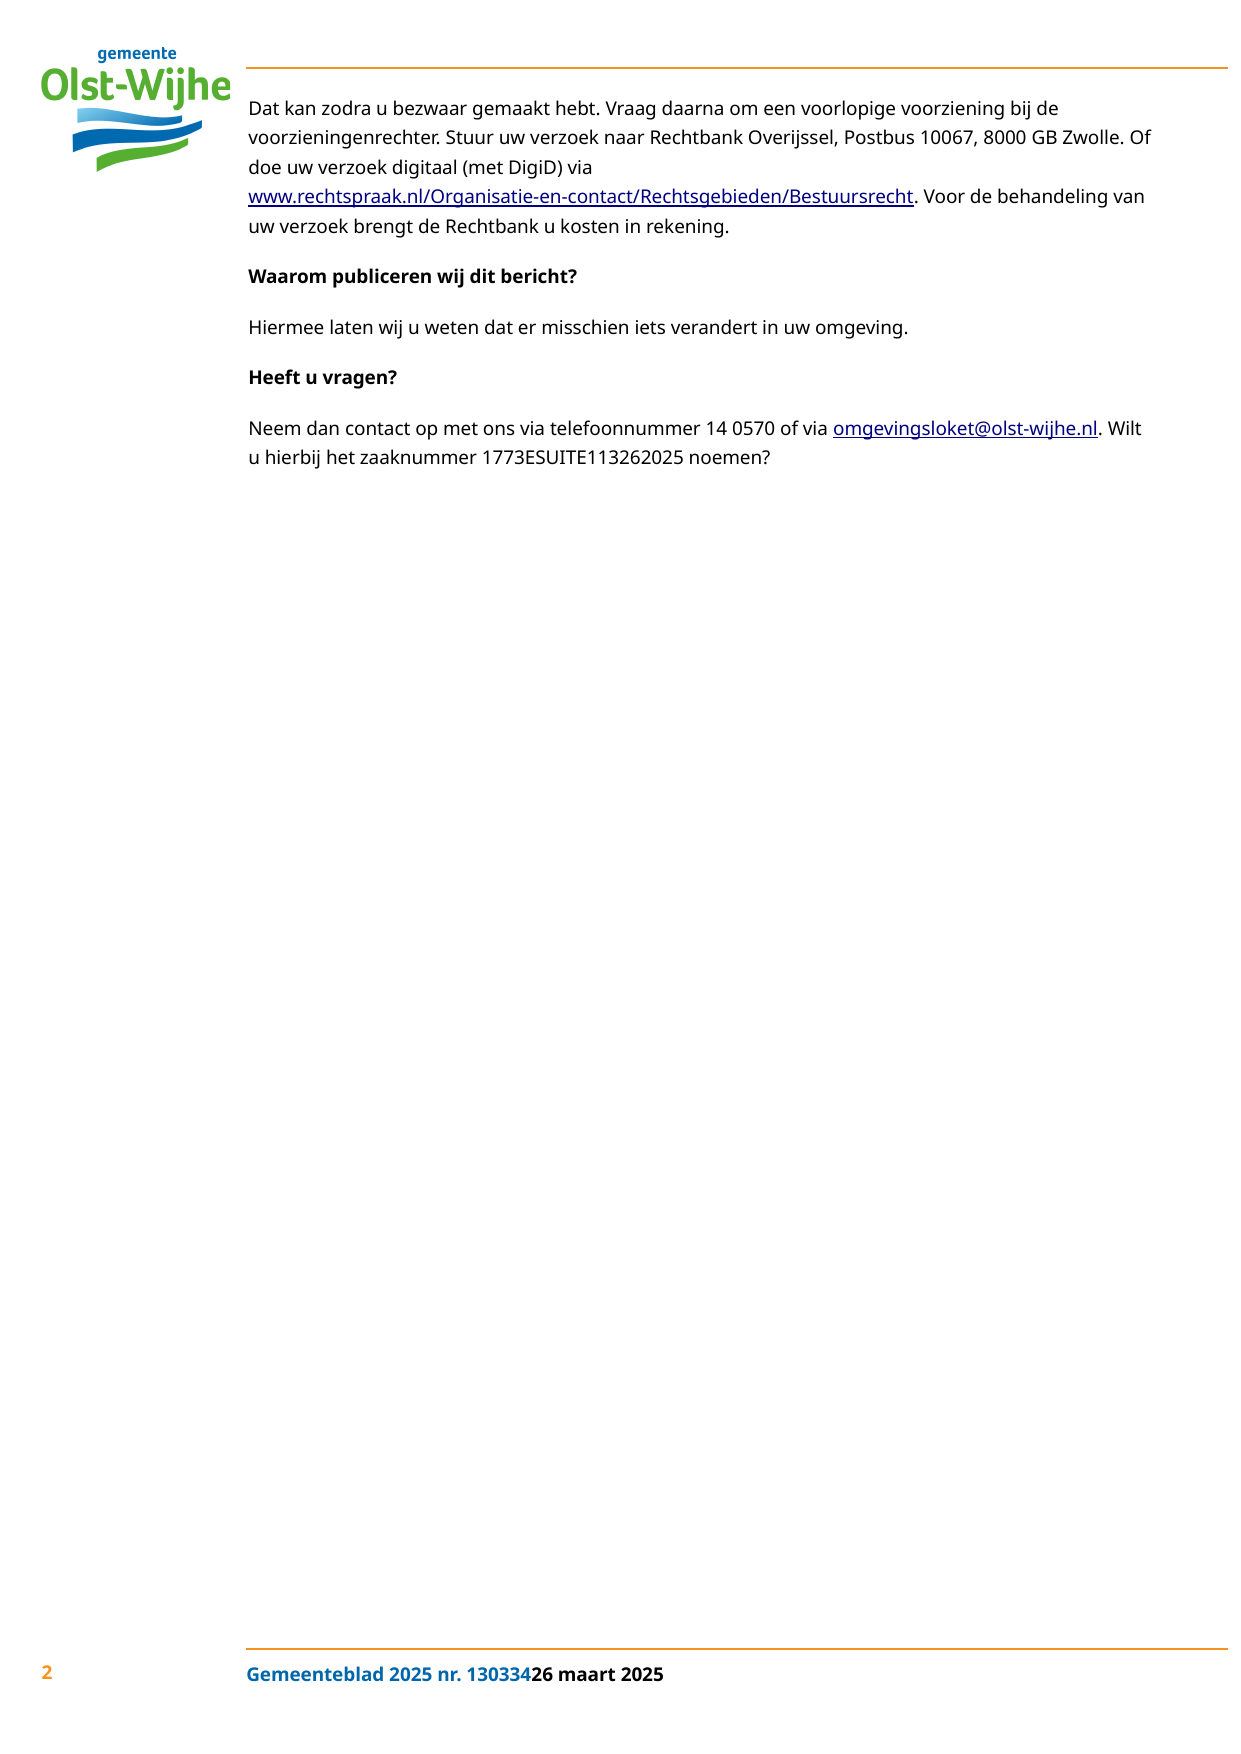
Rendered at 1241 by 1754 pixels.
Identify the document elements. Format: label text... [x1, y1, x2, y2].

text Heeft u vragen? [248, 364, 1152, 390]
text Waarom publiceren wij dit bericht? [248, 263, 1152, 289]
text Hiermee laten wij u weten dat er misschien iets verandert in uw omgeving. [248, 314, 1152, 340]
text Neem dan contact op met ons via telefoonnummer 14 0570 of via omgevingsloket@olst-wijhe.nl. Wilt u hierbij het zaaknummer 1773ESUITE113262025 noemen? [248, 415, 1152, 470]
text Dat kan zodra u bezwaar gemaakt hebt. Vraag daarna om een voorlopige voorziening bij de voorzieningenrechter. Stuur uw verzoek naar Rechtbank Overijssel, Postbus 10067, 8000 GB Zwolle. Of doe uw verzoek digitaal (met DigiD) via www.rechtspraak.nl/Organisatie-en-contact/Rechtsgebieden/Bestuursrecht. Voor de behandeling van uw verzoek brengt de Rechtbank u kosten in rekening. [248, 95, 1152, 239]
picture [41, 47, 231, 172]
